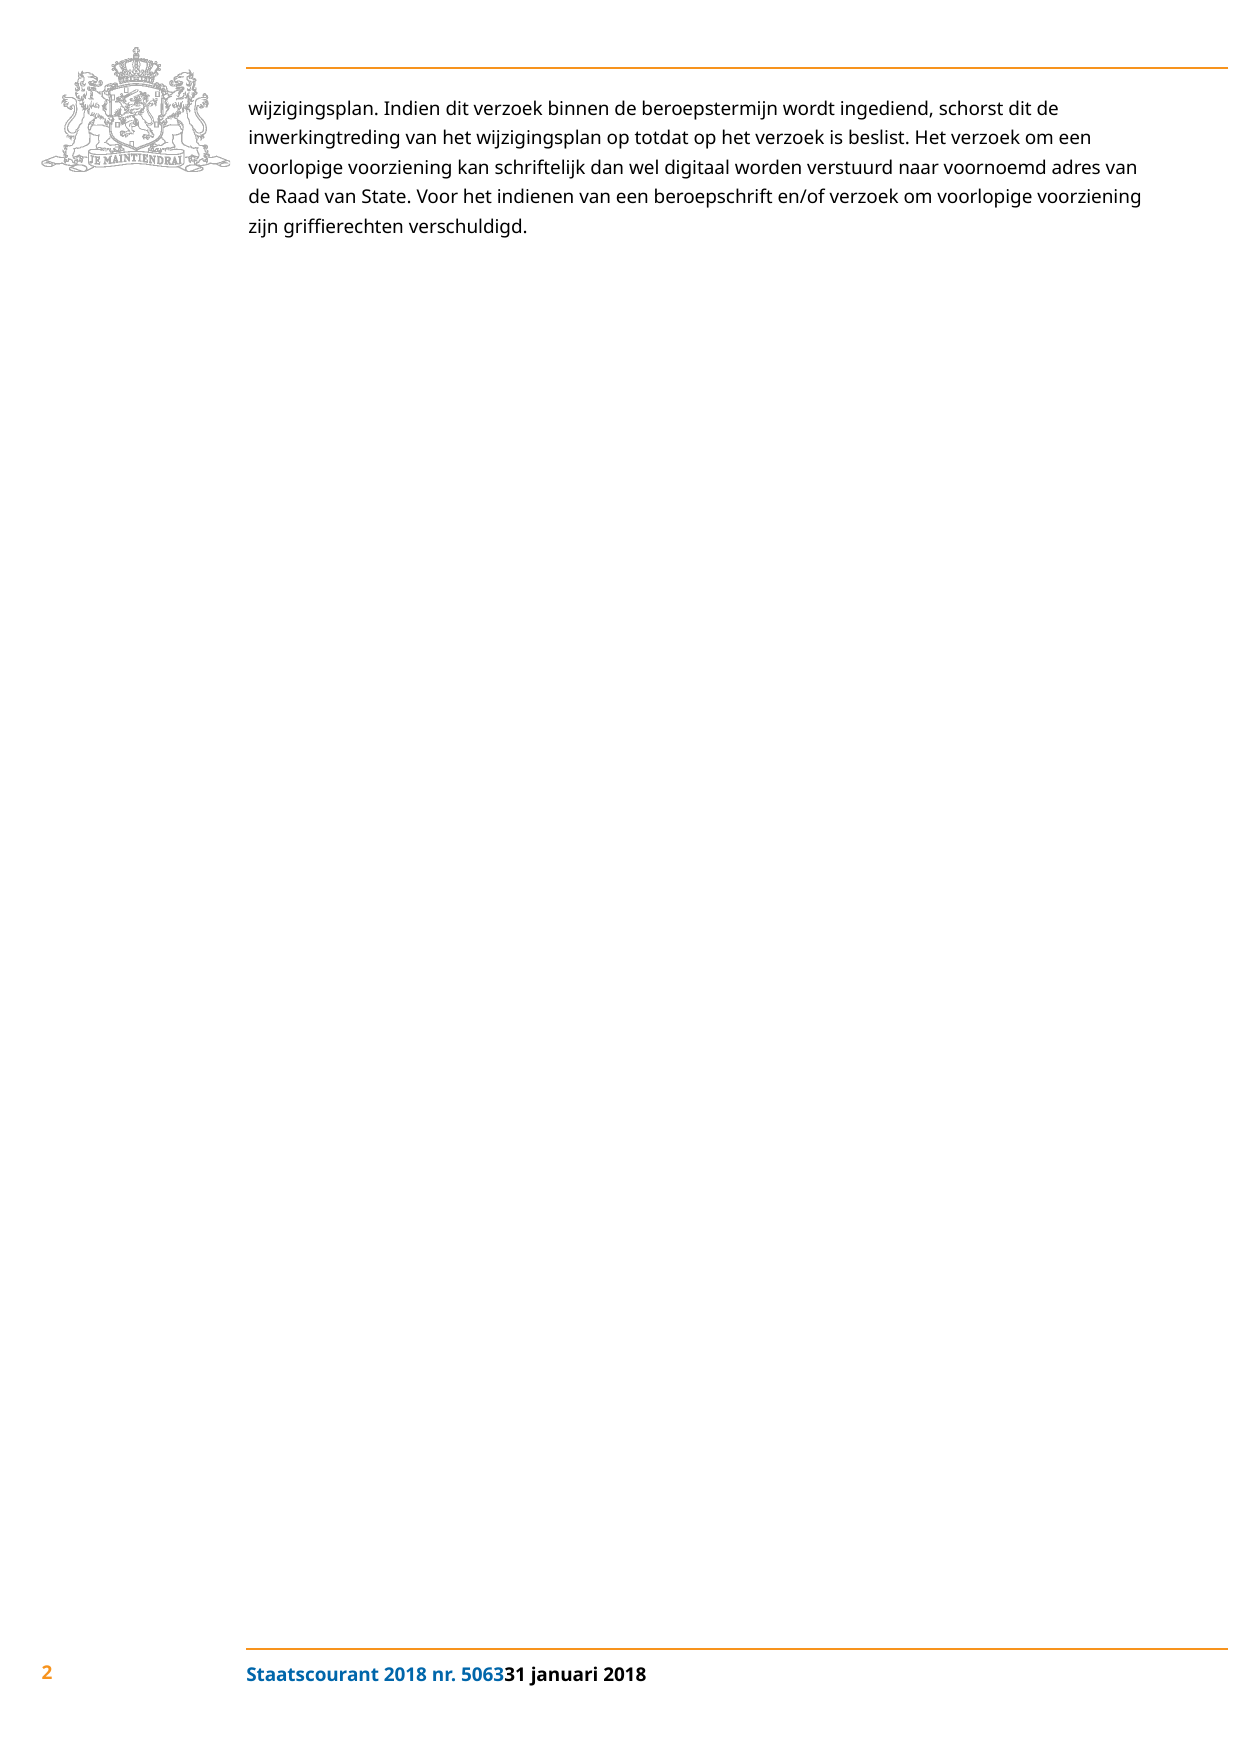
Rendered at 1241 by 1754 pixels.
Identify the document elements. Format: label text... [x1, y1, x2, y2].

picture [41, 47, 231, 172]
text wijzigingsplan. Indien dit verzoek binnen de beroepstermijn wordt ingediend, schorst dit de inwerkingtreding van het wijzigingsplan op totdat op het verzoek is beslist. Het verzoek om een voorlopige voorziening kan schriftelijk dan wel digitaal worden verstuurd naar voornoemd adres van de Raad van State. Voor het indienen van een beroepschrift en/of verzoek om voorlopige voorziening zijn griffierechten verschuldigd. [248, 95, 1152, 239]
